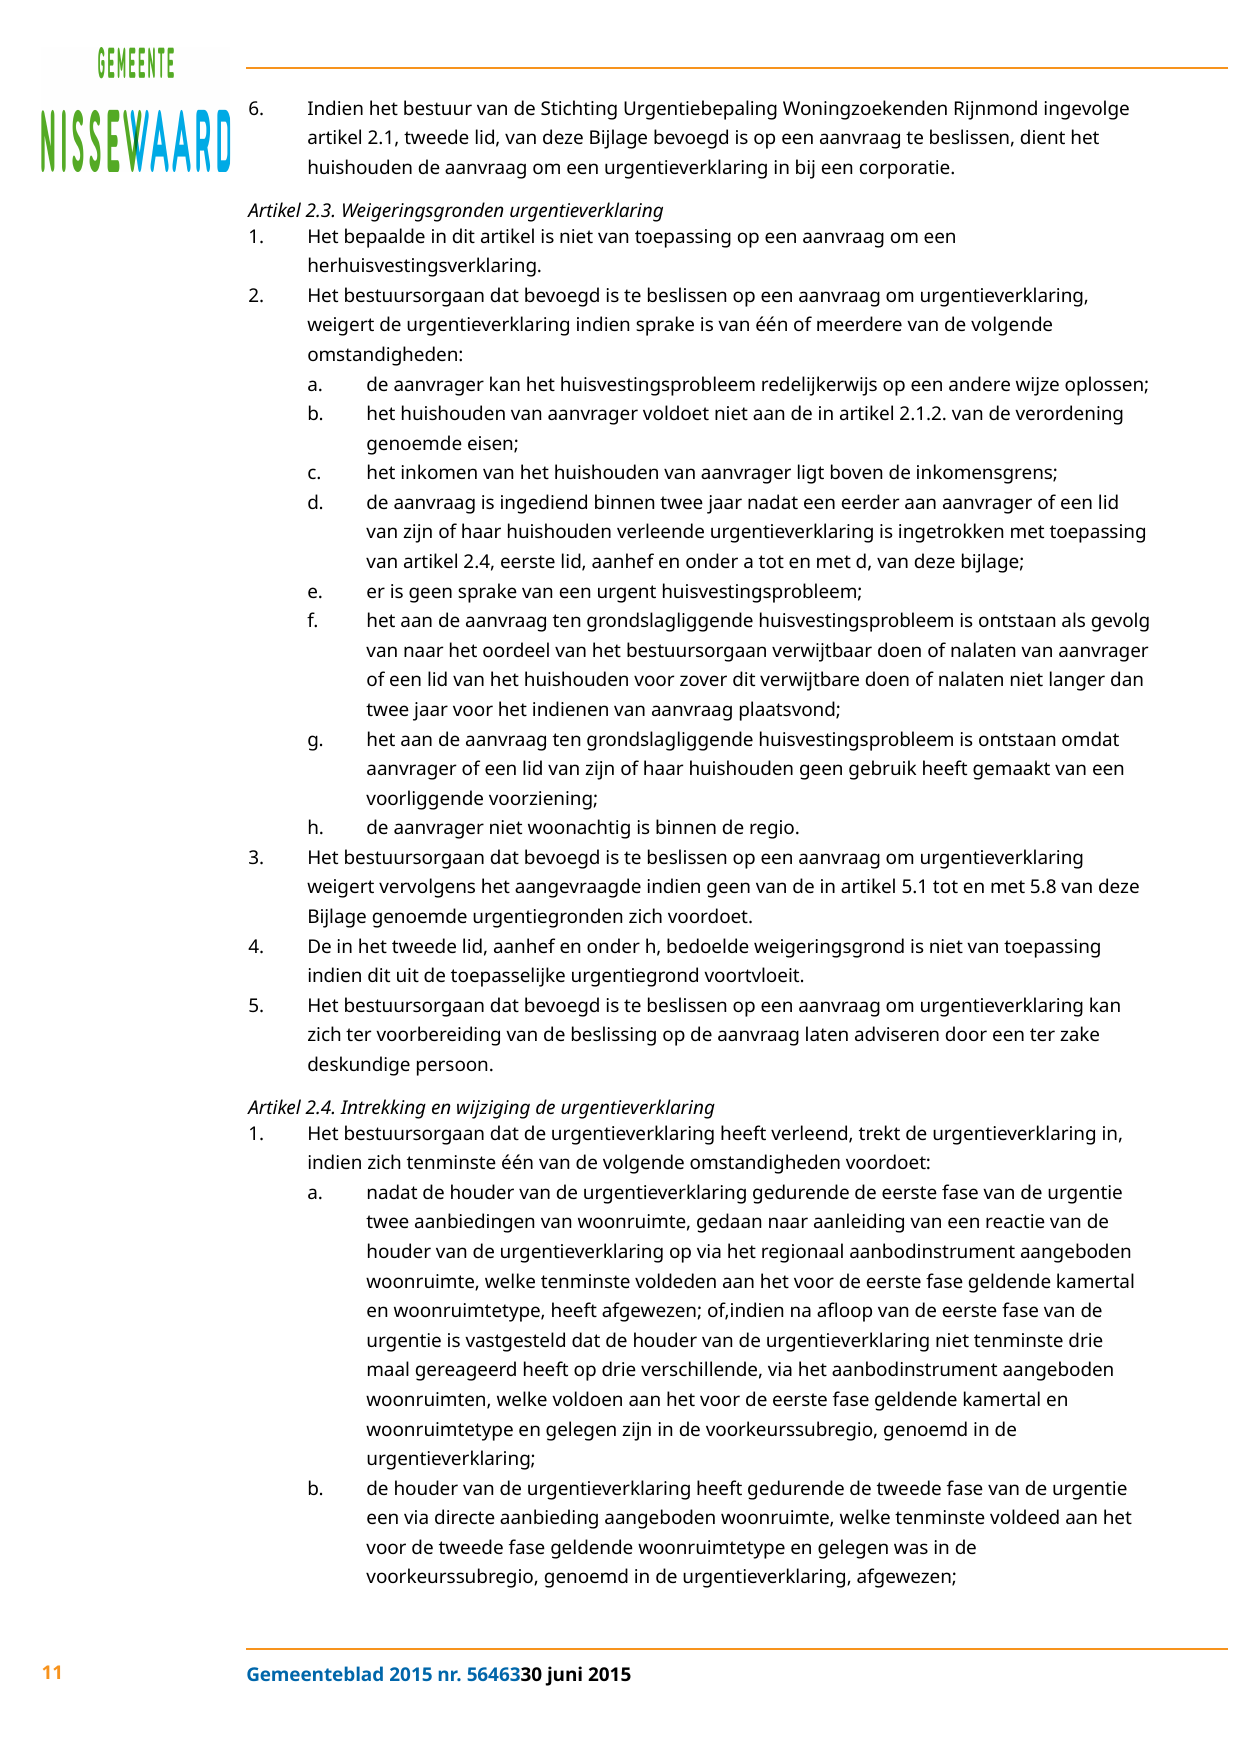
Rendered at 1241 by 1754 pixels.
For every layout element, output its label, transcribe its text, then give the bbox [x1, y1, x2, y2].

list Het bestuursorgaan dat bevoegd is te beslissen op een aanvraag om urgentieverklaring kan zich ter voorbereiding van de beslissing op de aanvraag laten adviseren door een ter zake deskundige persoon. [248, 992, 1152, 1077]
picture [201, 122, 206, 138]
list Het bestuursorgaan dat bevoegd is te beslissen op een aanvraag om urgentieverklaring weigert vervolgens het aangevraagde indien geen van de in artikel 5.1 tot en met 5.8 van deze Bijlage genoemde urgentiegronden zich voordoet. [248, 844, 1152, 929]
list nadat de houder van de urgentieverklaring gedurende de eerste fase van de urgentie twee aanbiedingen van woonruimte, gedaan naar aanleiding van een reactie van de houder van de urgentieverklaring op via het regionaal aanbodinstrument aangeboden woonruimte, welke tenminste voldeden aan het voor de eerste fase geldende kamertal en woonruimtetype, heeft afgewezen; of,indien na afloop van de eerste fase van de urgentie is vastgesteld dat de houder van de urgentieverklaring niet tenminste drie maal gereageerd heeft op drie verschillende, via het aanbodinstrument aangeboden woonruimten, welke voldoen aan het voor de eerste fase geldende kamertal en woonruimtetype en gelegen zijn in de voorkeurssubregio, genoemd in de urgentieverklaring; [307, 1179, 1152, 1471]
list de aanvraag is ingediend binnen twee jaar nadat een eerder aan aanvrager of een lid van zijn of haar huishouden verleende urgentieverklaring is ingetrokken met toepassing van artikel 2.4, eerste lid, aanhef en onder a tot en met d, van deze bijlage; [307, 489, 1152, 574]
picture [41, 47, 231, 172]
list De in het tweede lid, aanhef en onder h, bedoelde weigeringsgrond is niet van toepassing indien dit uit de toepasselijke urgentiegrond voortvloeit. [248, 933, 1152, 988]
list het inkomen van het huishouden van aanvrager ligt boven de inkomensgrens; [307, 459, 1152, 485]
text Artikel 2.3. Weigeringsgronden urgentieverklaring [248, 197, 1152, 223]
picture [200, 151, 206, 172]
picture [154, 157, 165, 172]
list Het bepaalde in dit artikel is niet van toepassing op een aanvraag om een herhuisvestingsverklaring. [248, 223, 1152, 278]
list het huishouden van aanvrager voldoet niet aan de in artikel 2.1.2. van de verordening genoemde eisen; [307, 400, 1152, 456]
list het aan de aanvraag ten grondslagliggende huisvestingsprobleem is ontstaan als gevolg van naar het oordeel van het bestuursorgaan verwijtbaar doen of nalaten van aanvrager of een lid van het huishouden voor zover dit verwijtbare doen of nalaten niet langer dan twee jaar voor het indienen van aanvraag plaatsvond; [307, 607, 1152, 722]
picture [176, 157, 187, 172]
list Het bestuursorgaan dat de urgentieverklaring heeft verleend, trekt de urgentieverklaring in, indien zich tenminste één van de volgende omstandigheden voordoet: [248, 1120, 1152, 1175]
list Het bestuursorgaan dat bevoegd is te beslissen op een aanvraag om urgentieverklaring, weigert de urgentieverklaring indien sprake is van één of meerdere van de volgende omstandigheden: [248, 282, 1152, 367]
picture [222, 122, 227, 160]
list de aanvrager kan het huisvestingsprobleem redelijkerwijs op een andere wijze oplossen; [307, 371, 1152, 396]
list Indien het bestuur van de Stichting Urgentiebepaling Woningzoekenden Rijnmond ingevolge artikel 2.1, tweede lid, van deze Bijlage bevoegd is op een aanvraag te beslissen, dient het huishouden de aanvraag om een urgentieverklaring in bij een corporatie. [248, 95, 1152, 180]
list er is geen sprake van een urgent huisvestingsprobleem; [307, 578, 1152, 603]
list het aan de aanvraag ten grondslagliggende huisvestingsprobleem is ontstaan omdat aanvrager of een lid van zijn of haar huishouden geen gebruik heeft gemaakt van een voorliggende voorziening; [307, 726, 1152, 811]
text Artikel 2.4. Intrekking en wijziging de urgentieverklaring [248, 1094, 1152, 1120]
list de aanvrager niet woonachtig is binnen de regio. [307, 814, 1152, 840]
list de houder van de urgentieverklaring heeft gedurende de tweede fase van de urgentie een via directe aanbieding aangeboden woonruimte, welke tenminste voldeed aan het voor de tweede fase geldende woonruimtetype en gelegen was in de voorkeurssubregio, genoemd in de urgentieverklaring, afgewezen; [307, 1475, 1152, 1589]
